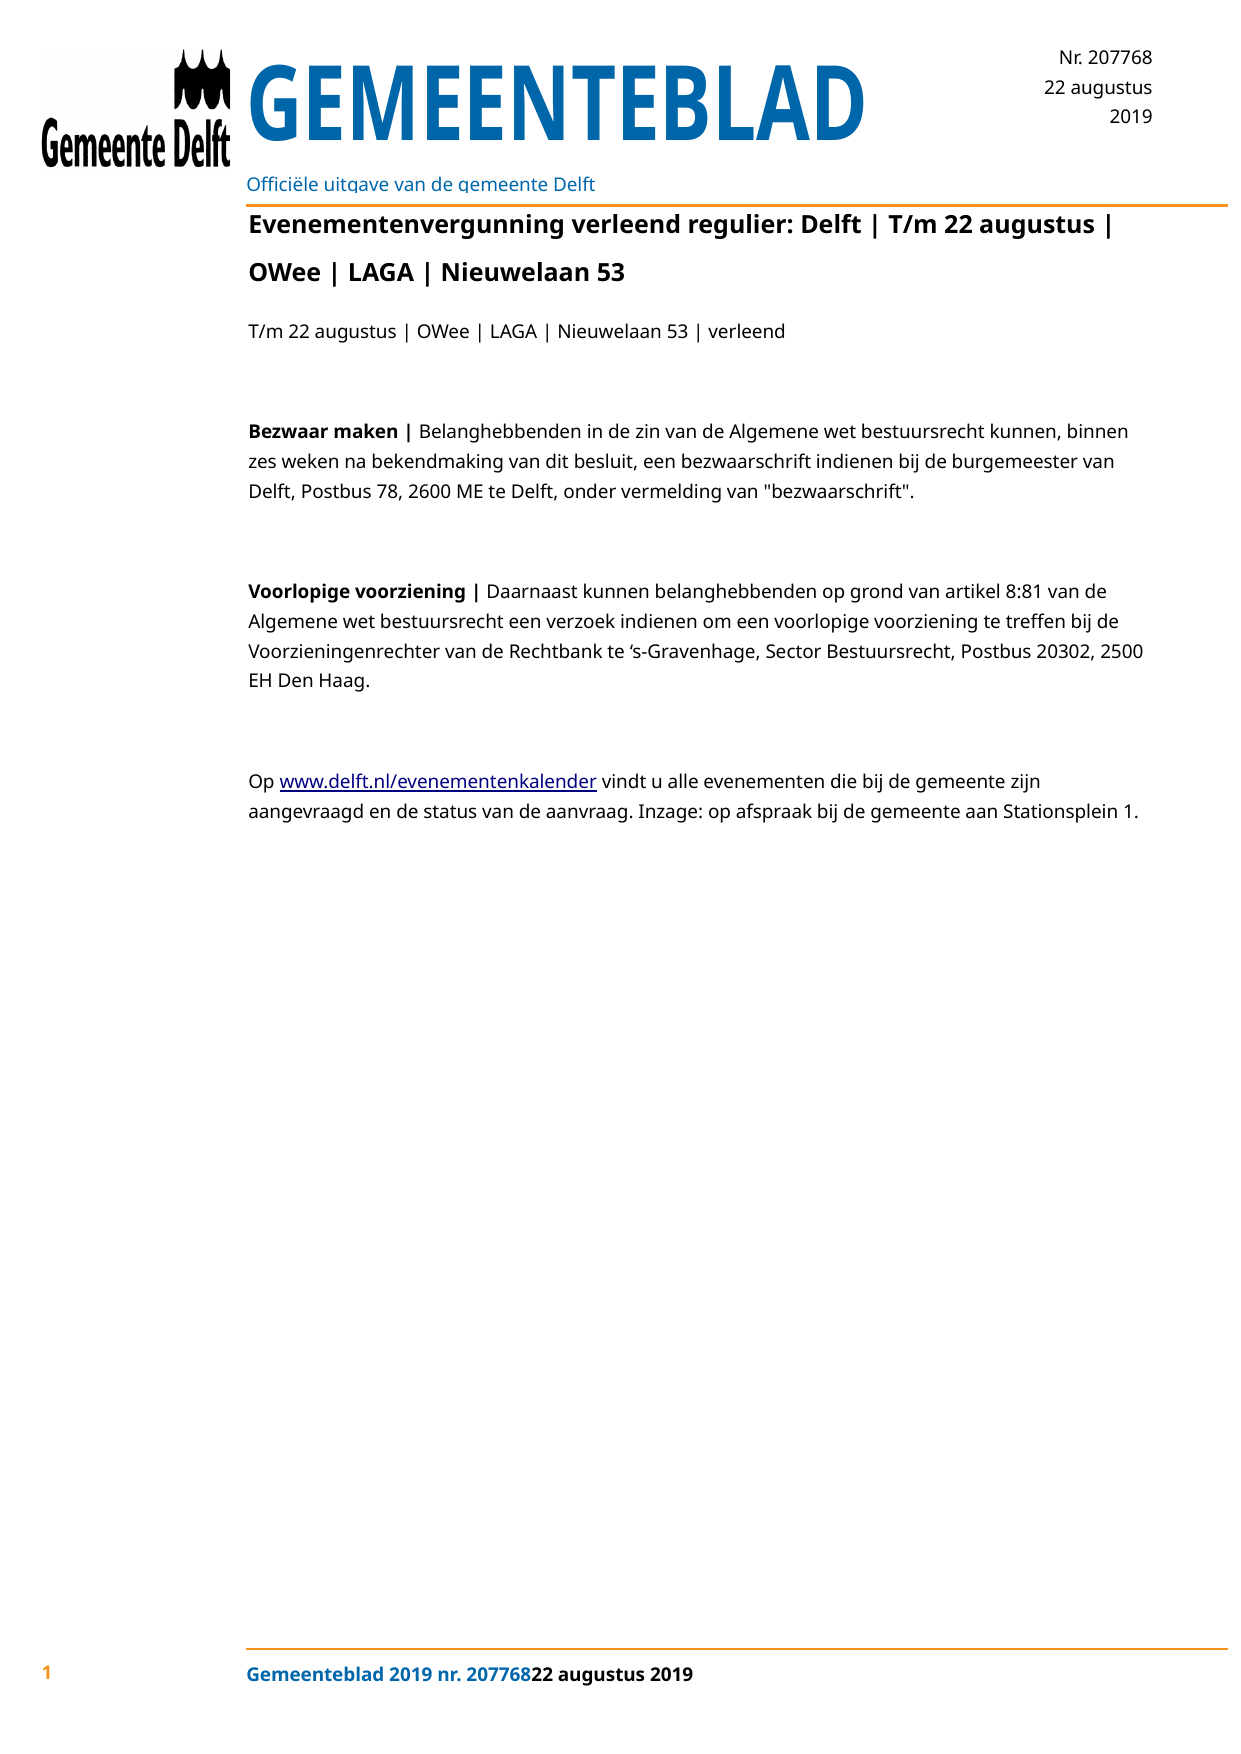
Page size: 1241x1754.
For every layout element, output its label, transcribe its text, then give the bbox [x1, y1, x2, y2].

text T/m 22 augustus | OWee | LAGA | Nieuwelaan 53 | verleend [248, 318, 1152, 344]
text Op www.delft.nl/evenementenkalender vindt u alle evenementen die bij de gemeente zijn aangevraagd en de status van de aanvraag. Inzage: op afspraak bij de gemeente aan Stationsplein 1. [248, 768, 1152, 824]
text Evenementenvergunning verleend regulier: Delft | T/m 22 augustus | OWee | LAGA | Nieuwelaan 53 [248, 207, 1152, 288]
text Bezwaar maken | Belanghebbenden in de zin van de Algemene wet bestuursrecht kunnen, binnen zes weken na bekendmaking van dit besluit, een bezwaarschrift indienen bij de burgemeester van Delft, Postbus 78, 2600 ME te Delft, onder vermelding van "bezwaarschrift". [248, 419, 1152, 504]
picture [41, 47, 231, 172]
text Voorlopige voorziening | Daarnaast kunnen belanghebbenden op grond van artikel 8:81 van de Algemene wet bestuursrecht een verzoek indienen om een voorlopige voorziening te treffen bij de Voorzieningenrechter van de Rechtbank te ‘s-Gravenhage, Sector Bestuursrecht, Postbus 20302, 2500 EH Den Haag. [248, 579, 1152, 693]
